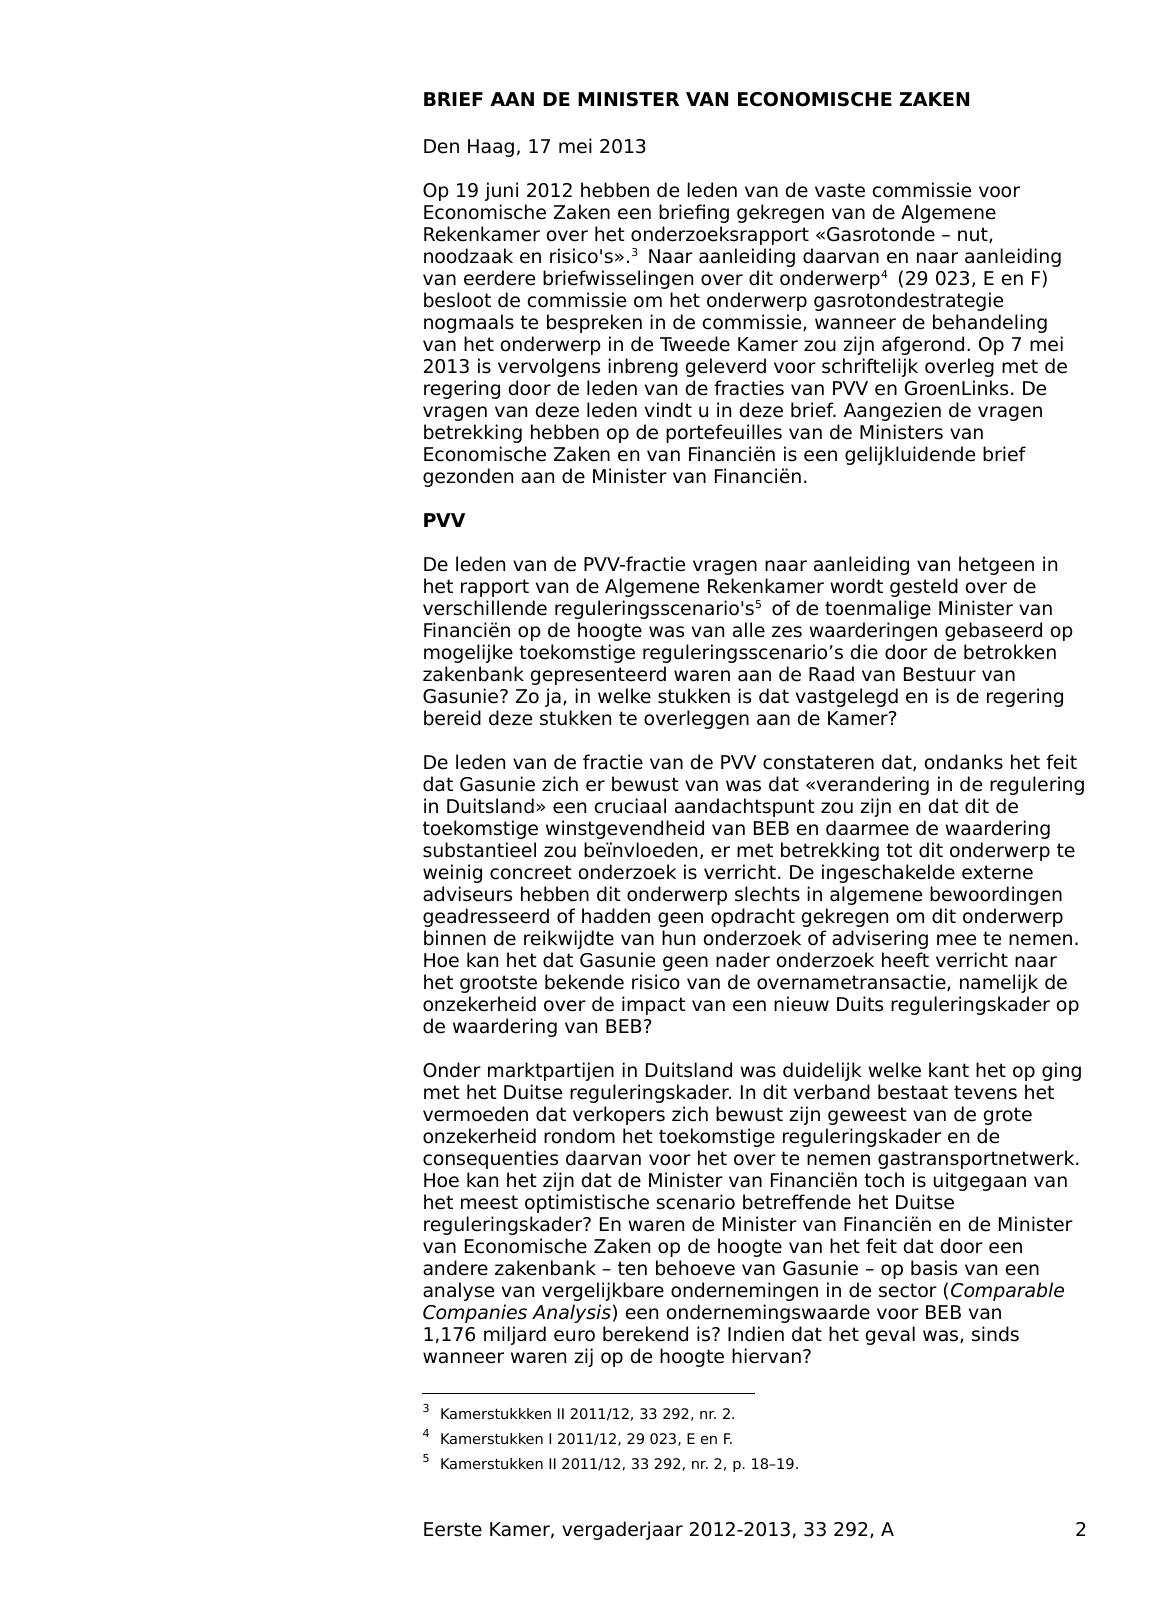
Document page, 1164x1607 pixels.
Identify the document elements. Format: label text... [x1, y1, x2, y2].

text Onder marktpartijen in Duitsland was duidelijk welke kant het op ging met het Duitse reguleringskader. In dit verband bestaat tevens het vermoeden dat verkopers zich bewust zijn geweest van de grote onzekerheid rondom het toekomstige reguleringskader en de consequenties daarvan voor het over te nemen gastransportnetwerk. Hoe kan het zijn dat de Minister van Financiën toch is uitgegaan van het meest optimistische scenario betreffende het Duitse reguleringskader? En waren de Minister van Financiën en de Minister van Economische Zaken op de hoogte van het feit dat door een andere zakenbank – ten behoeve van Gasunie – op basis van een analyse van vergelijkbare ondernemingen in de sector (Comparable Companies Analysis) een ondernemingswaarde voor BEB van 1,176 miljard euro berekend is? Indien dat het geval was, sinds wanneer waren zij op de hoogte hiervan? [422, 1060, 1087, 1368]
text De leden van de PVV-fractie vragen naar aanleiding van hetgeen in het rapport van de Algemene Rekenkamer wordt gesteld over de verschillende reguleringsscenario's of de toenmalige Minister van Financiën op de hoogte was van alle zes waarderingen gebaseerd op mogelijke toekomstige reguleringsscenario’s die door de betrokken zakenbank gepresenteerd waren aan de Raad van Bestuur van Gasunie? Zo ja, in welke stukken is dat vastgelegd en is de regering bereid deze stukken te overleggen aan de Kamer? [422, 554, 1087, 730]
text Op 19 juni 2012 hebben de leden van de vaste commissie voor Economische Zaken een briefing gekregen van de Algemene Rekenkamer over het onderzoeksrapport «Gasrotonde – nut, noodzaak en risico's». Naar aanleiding daarvan en naar aanleiding van eerdere briefwisselingen over dit onderwerp (29 023, E en F) besloot de commissie om het onderwerp gasrotondestrategie nogmaals te bespreken in de commissie, wanneer de behandeling van het onderwerp in de Tweede Kamer zou zijn afgerond. Op 7 mei 2013 is vervolgens inbreng geleverd voor schriftelijk overleg met de regering door de leden van de fracties van PVV en GroenLinks. De vragen van deze leden vindt u in deze brief. Aangezien de vragen betrekking hebben op de portefeuilles van de Ministers van Economische Zaken en van Financiën is een gelijkluidende brief gezonden aan de Minister van Financiën. [422, 180, 1087, 488]
subtitle PVV [422, 510, 1087, 532]
text Kamerstukken II 2011/12, 33 292, nr. 2, p. 18–19. [422, 1452, 1087, 1474]
text Kamerstukken I 2011/12, 29 023, E en F. [422, 1427, 1087, 1449]
text Kamerstukkken II 2011/12, 33 292, nr. 2. [422, 1402, 1087, 1424]
subtitle BRIEF AAN DE MINISTER VAN ECONOMISCHE ZAKEN [422, 89, 1087, 111]
text Den Haag, 17 mei 2013 [422, 136, 1087, 158]
text De leden van de fractie van de PVV constateren dat, ondanks het feit dat Gasunie zich er bewust van was dat «verandering in de regulering in Duitsland» een cruciaal aandachtspunt zou zijn en dat dit de toekomstige winstgevendheid van BEB en daarmee de waardering substantieel zou beïnvloeden, er met betrekking tot dit onderwerp te weinig concreet onderzoek is verricht. De ingeschakelde externe adviseurs hebben dit onderwerp slechts in algemene bewoordingen geadresseerd of hadden geen opdracht gekregen om dit onderwerp binnen de reikwijdte van hun onderzoek of advisering mee te nemen. Hoe kan het dat Gasunie geen nader onderzoek heeft verricht naar het grootste bekende risico van de overnametransactie, namelijk de onzekerheid over de impact van een nieuw Duits reguleringskader op de waardering van BEB? [422, 752, 1087, 1038]
